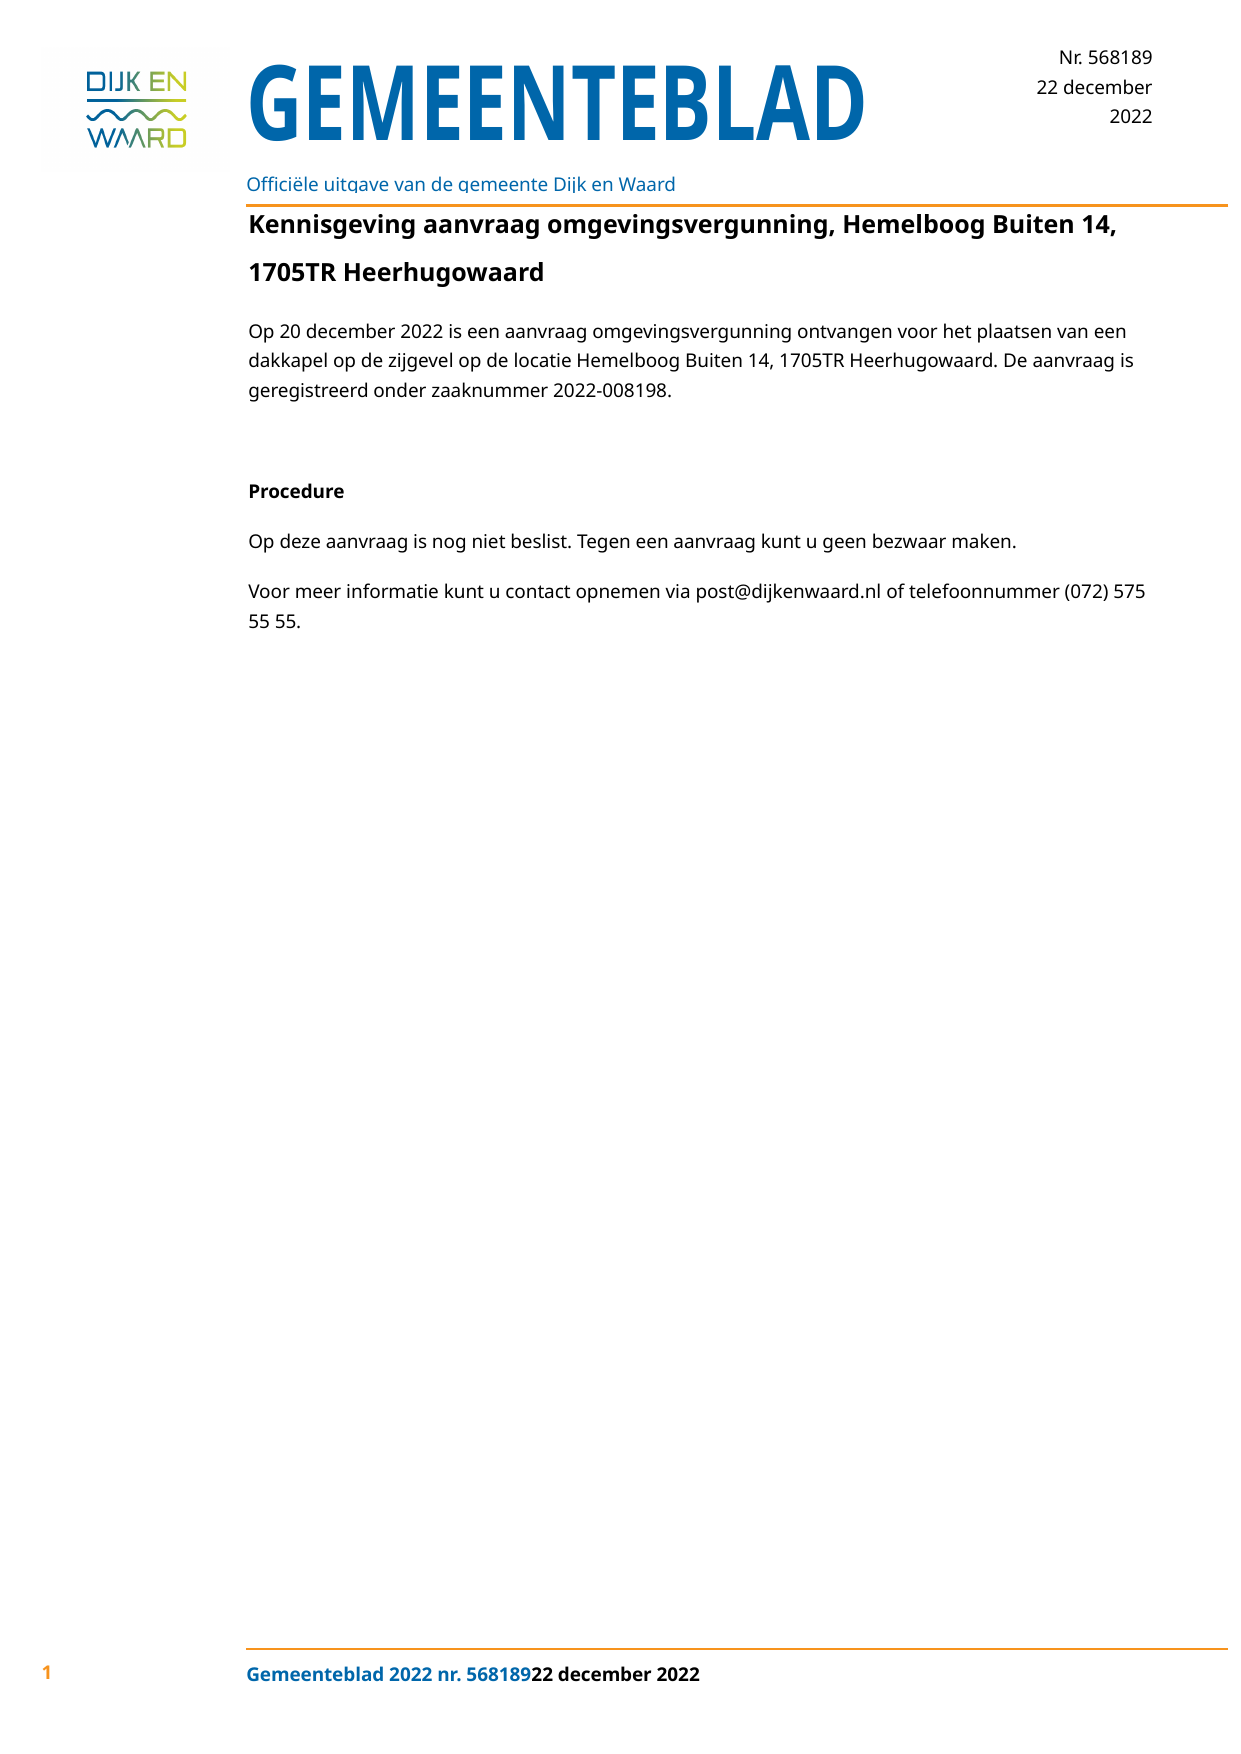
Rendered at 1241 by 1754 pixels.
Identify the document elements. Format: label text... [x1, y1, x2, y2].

text Procedure [248, 478, 1152, 504]
text Kennisgeving aanvraag omgevingsvergunning, Hemelboog Buiten 14, 1705TR Heerhugowaard [248, 207, 1152, 288]
text Op 20 december 2022 is een aanvraag omgevingsvergunning ontvangen voor het plaatsen van een dakkapel op de zijgevel op de locatie Hemelboog Buiten 14, 1705TR Heerhugowaard. De aanvraag is geregistreerd onder zaaknummer 2022-008198. [248, 318, 1152, 403]
text Voor meer informatie kunt u contact opnemen via post@dijkenwaard.nl of telefoonnummer (072) 575 55 55. [248, 579, 1152, 634]
text Op deze aanvraag is nog niet beslist. Tegen een aanvraag kunt u geen bezwaar maken. [248, 528, 1152, 554]
picture [41, 47, 231, 172]
